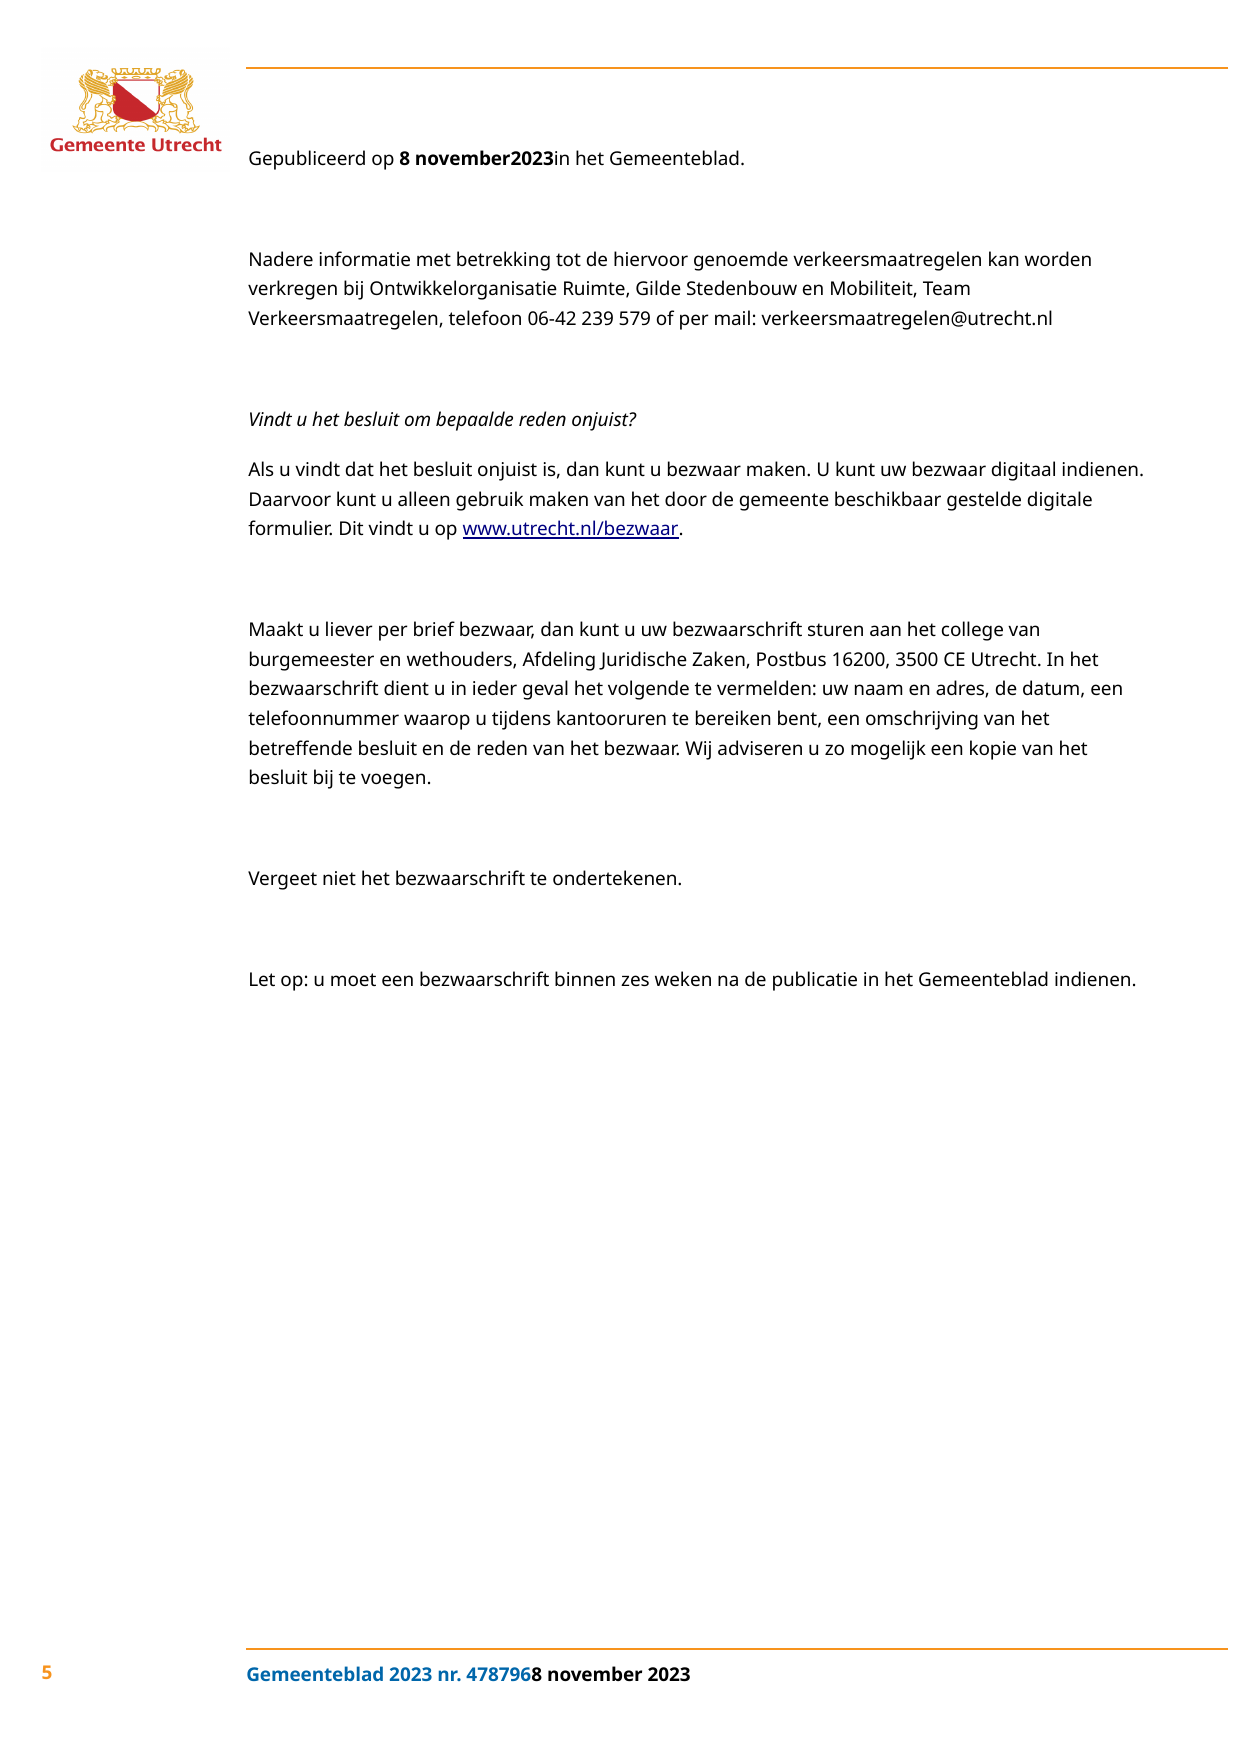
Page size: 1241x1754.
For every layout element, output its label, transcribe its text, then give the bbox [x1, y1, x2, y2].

text Let op: u moet een bezwaarschrift binnen zes weken na de publicatie in het Gemeenteblad indienen. [248, 966, 1152, 992]
text Nadere informatie met betrekking tot de hiervoor genoemde verkeersmaatregelen kan worden verkregen bij Ontwikkelorganisatie Ruimte, Gilde Stedenbouw en Mobiliteit, Team Verkeersmaatregelen, telefoon 06-42 239 579 of per mail: verkeersmaatregelen@utrecht.nl [248, 246, 1152, 331]
text Maakt u liever per brief bezwaar, dan kunt u uw bezwaarschrift sturen aan het college van burgemeester en wethouders, Afdeling Juridische Zaken, Postbus 16200, 3500 CE Utrecht. In het bezwaarschrift dient u in ieder geval het volgende te vermelden: uw naam en adres, de datum, een telefoonnummer waarop u tijdens kantooruren te bereiken bent, een omschrijving van het betreffende besluit en de reden van het bezwaar. Wij adviseren u zo mogelijk een kopie van het besluit bij te voegen. [248, 616, 1152, 790]
text Gepubliceerd op 8 november2023in het Gemeenteblad. [248, 145, 1152, 171]
text Vindt u het besluit om bepaalde reden onjuist? [248, 406, 1152, 432]
text Vergeet niet het bezwaarschrift te ondertekenen. [248, 865, 1152, 891]
text Als u vindt dat het besluit onjuist is, dan kunt u bezwaar maken. U kunt uw bezwaar digitaal indienen. Daarvoor kunt u alleen gebruik maken van het door de gemeente beschikbaar gestelde digitale formulier. Dit vindt u op www.utrecht.nl/bezwaar. [248, 456, 1152, 541]
picture [41, 47, 231, 172]
